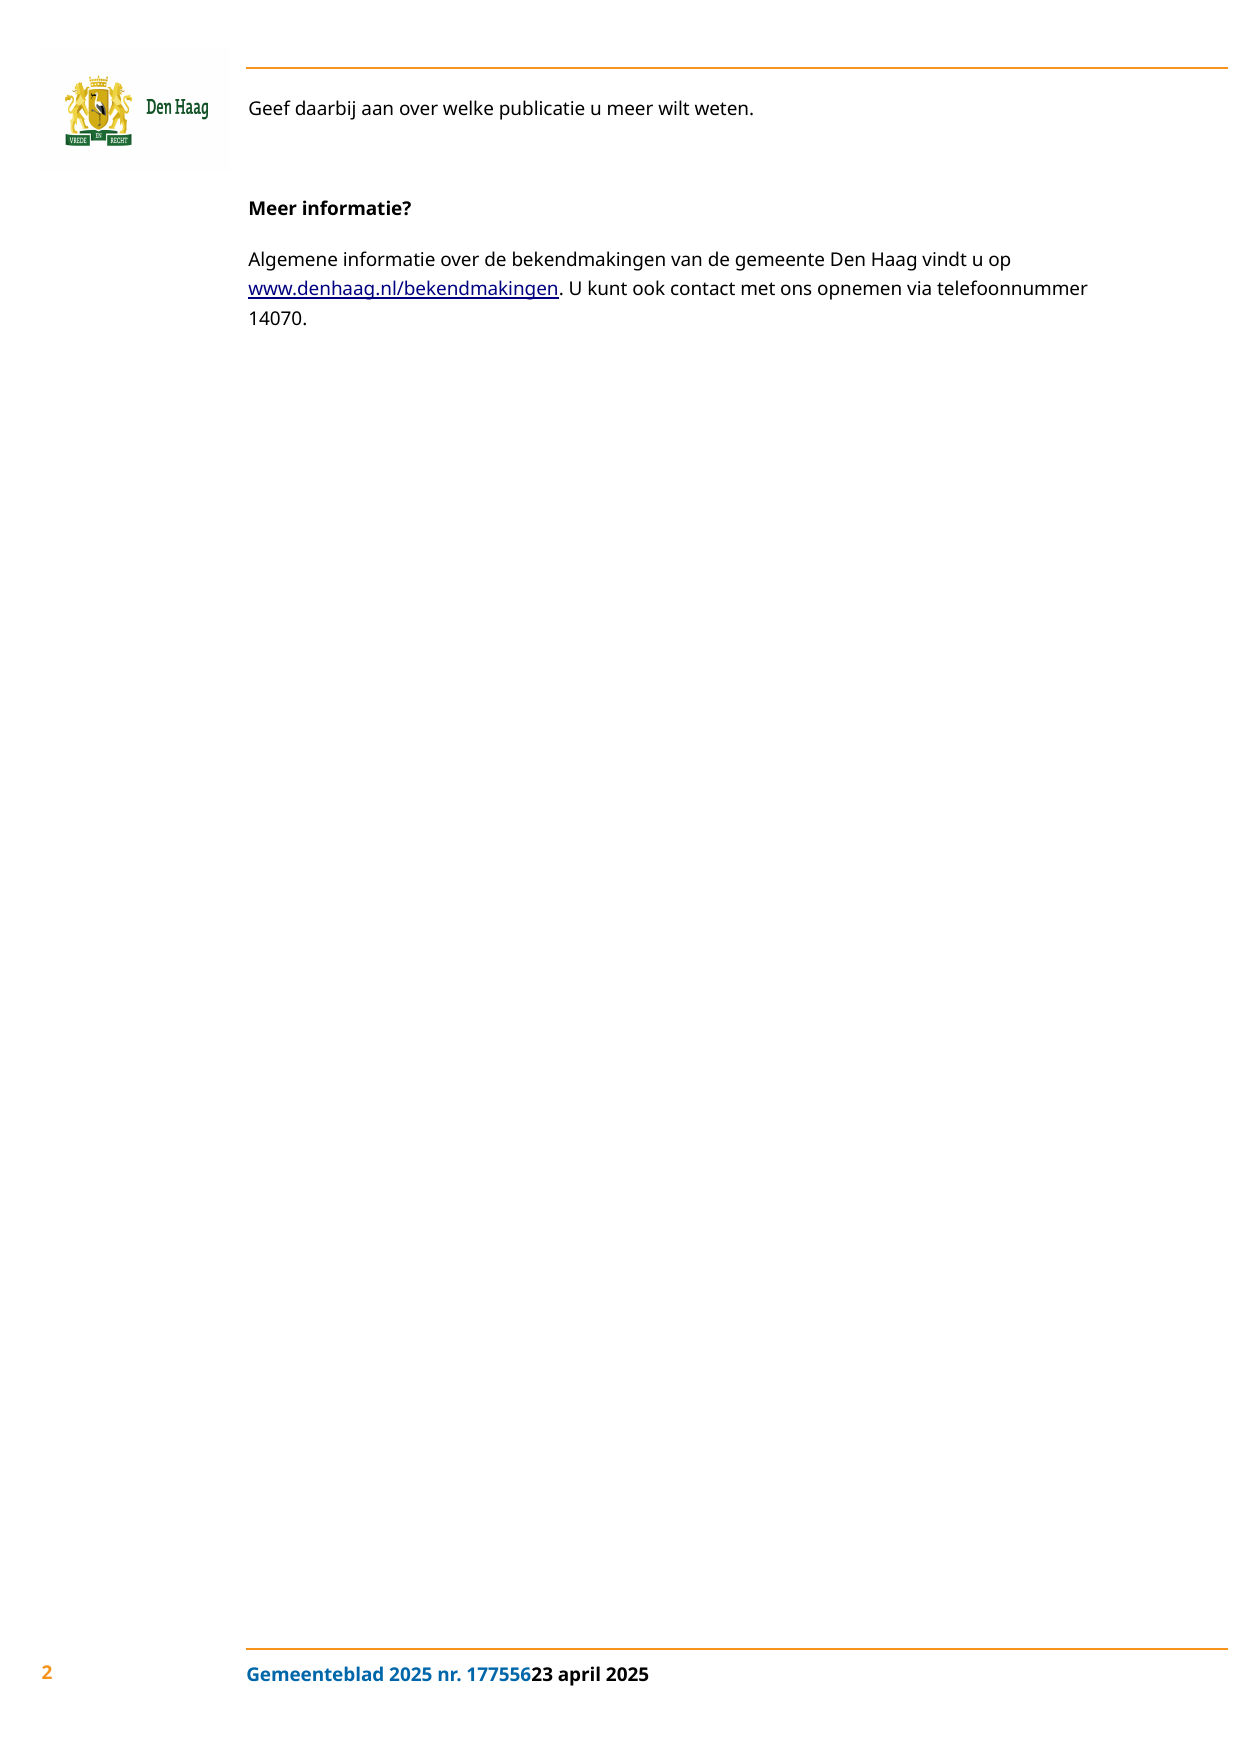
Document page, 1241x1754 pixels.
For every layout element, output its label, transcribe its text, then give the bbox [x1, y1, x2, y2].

text Geef daarbij aan over welke publicatie u meer wilt weten. [248, 95, 1152, 121]
picture [41, 47, 231, 172]
text Meer informatie? [248, 196, 1152, 221]
text Algemene informatie over de bekendmakingen van de gemeente Den Haag vindt u op www.denhaag.nl/bekendmakingen. U kunt ook contact met ons opnemen via telefoonnummer 14070. [248, 246, 1152, 331]
